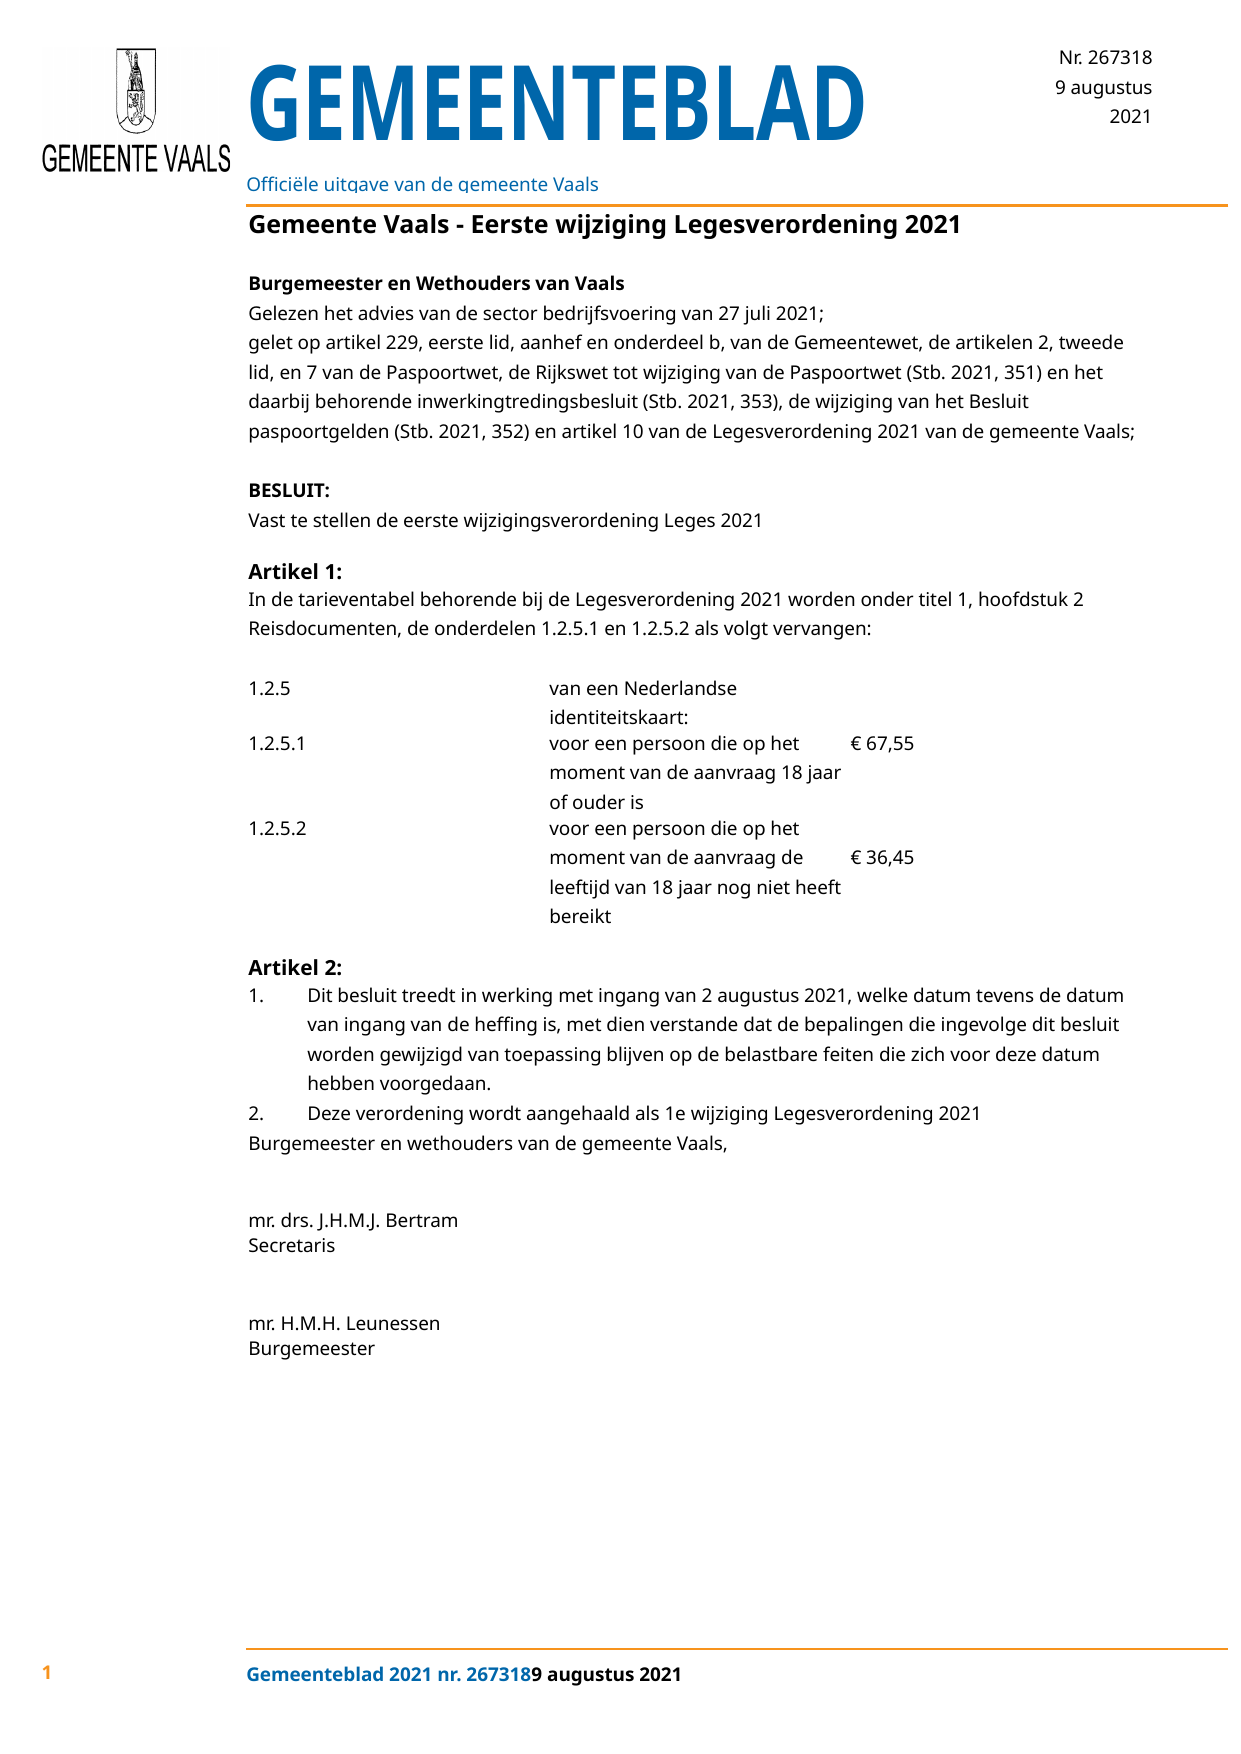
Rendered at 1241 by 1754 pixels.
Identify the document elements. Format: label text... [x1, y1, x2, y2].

table_cell € 67,55 [850, 730, 1152, 815]
list Dit besluit treedt in werking met ingang van 2 augustus 2021, welke datum tevens de datum van ingang van de heffing is, met dien verstande dat de bepalingen die ingevolge dit besluit worden gewijzigd van toepassing blijven op de belastbare feiten die zich voor deze datum hebben voorgedaan. [248, 982, 1152, 1096]
text Vast te stellen de eerste wijzigingsverordening Leges 2021 [248, 507, 1152, 533]
table_header 1.2.5 [248, 675, 549, 730]
text BESLUIT: [248, 477, 1152, 503]
text Artikel 1: [248, 557, 1152, 586]
table_cell voor een persoon die op het moment van de aanvraag 18 jaar of ouder is [549, 730, 850, 815]
picture [41, 47, 231, 172]
text mr. H.M.H. Leunessen [248, 1310, 1152, 1336]
text Gemeente Vaals - Eerste wijziging Legesverordening 2021 [248, 207, 1152, 241]
table_cell 1.2.5.2 [248, 815, 549, 929]
table_cell € 36,45 [850, 815, 1152, 929]
text Artikel 2: [248, 953, 1152, 982]
text In de tarieventabel behorende bij de Legesverordening 2021 worden onder titel 1, hoofdstuk 2 Reisdocumenten, de onderdelen 1.2.5.1 en 1.2.5.2 als volgt vervangen: [248, 586, 1152, 641]
text Burgemeester en wethouders van de gemeente Vaals, [248, 1130, 1152, 1156]
text Secretaris [248, 1233, 1152, 1258]
table_cell 1.2.5.1 [248, 730, 549, 815]
list Deze verordening wordt aangehaald als 1e wijziging Legesverordening 2021 [248, 1100, 1152, 1126]
text mr. drs. J.H.M.J. Bertram [248, 1207, 1152, 1233]
table_header van een Nederlandse identiteitskaart: [549, 675, 850, 730]
text Burgemeester [248, 1336, 1152, 1361]
table_cell voor een persoon die op het moment van de aanvraag de leeftijd van 18 jaar nog niet heeft bereikt [549, 815, 850, 929]
text Gelezen het advies van de sector bedrijfsvoering van 27 juli 2021; [248, 300, 1152, 326]
table_header [850, 675, 1152, 730]
text Burgemeester en Wethouders van Vaals [248, 270, 1152, 296]
text gelet op artikel 229, eerste lid, aanhef en onderdeel b, van de Gemeentewet, de artikelen 2, tweede lid, en 7 van de Paspoortwet, de Rijkswet tot wijziging van de Paspoortwet (Stb. 2021, 351) en het daarbij behorende inwerkingtredingsbesluit (Stb. 2021, 353), de wijziging van het Besluit paspoortgelden (Stb. 2021, 352) en artikel 10 van de Legesverordening 2021 van de gemeente Vaals; [248, 329, 1152, 444]
